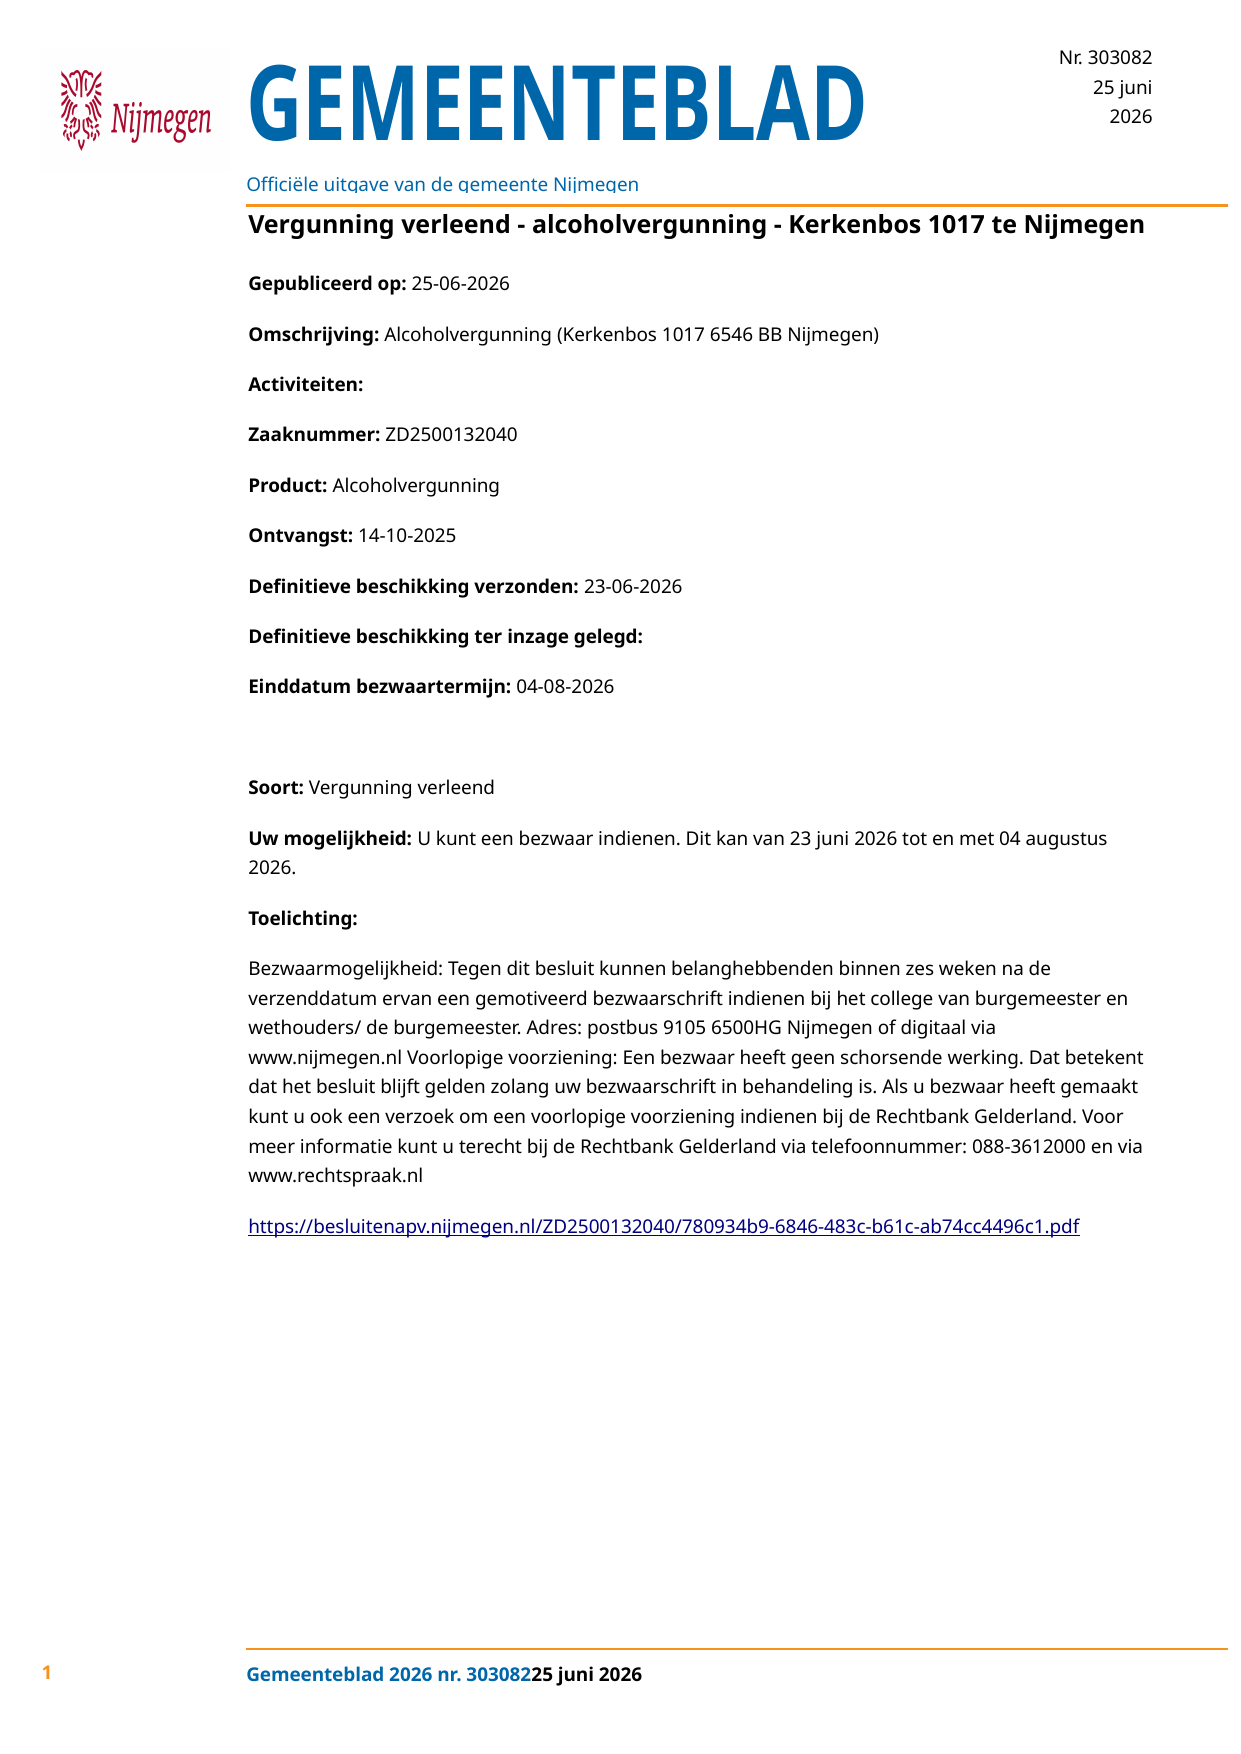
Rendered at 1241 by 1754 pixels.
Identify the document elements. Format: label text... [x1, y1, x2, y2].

text Zaaknummer: ZD2500132040 [248, 422, 1152, 447]
text Omschrijving: Alcoholvergunning (Kerkenbos 1017 6546 BB Nijmegen) [248, 321, 1152, 346]
text Einddatum bezwaartermijn: 04-08-2026 [248, 674, 1152, 699]
text Definitieve beschikking ter inzage gelegd: [248, 623, 1152, 649]
text Product: Alcoholvergunning [248, 472, 1152, 498]
text Definitieve beschikking verzonden: 23-06-2026 [248, 573, 1152, 598]
text https://besluitenapv.nijmegen.nl/ZD2500132040/780934b9-6846-483c-b61c-ab74cc4496c1.pdf [248, 1213, 1152, 1238]
text Uw mogelijkheid: U kunt een bezwaar indienen. Dit kan van 23 juni 2026 tot en met 04 augustus 2026. [248, 825, 1152, 880]
text Bezwaarmogelijkheid: Tegen dit besluit kunnen belanghebbenden binnen zes weken na de verzenddatum ervan een gemotiveerd bezwaarschrift indienen bij het college van burgemeester en wethouders/ de burgemeester. Adres: postbus 9105 6500HG Nijmegen of digitaal via www.nijmegen.nl Voorlopige voorziening: Een bezwaar heeft geen schorsende werking. Dat betekent dat het besluit blijft gelden zolang uw bezwaarschrift in behandeling is. Als u bezwaar heeft gemaakt kunt u ook een verzoek om een voorlopige voorziening indienen bij de Rechtbank Gelderland. Voor meer informatie kunt u terecht bij de Rechtbank Gelderland via telefoonnummer: 088-3612000 en via www.rechtspraak.nl [248, 955, 1152, 1188]
text Soort: Vergunning verleend [248, 774, 1152, 800]
picture [41, 47, 231, 172]
text Ontvangst: 14-10-2025 [248, 522, 1152, 548]
text Activiteiten: [248, 371, 1152, 397]
text Vergunning verleend - alcoholvergunning - Kerkenbos 1017 te Nijmegen [248, 207, 1152, 241]
text Gepubliceerd op: 25-06-2026 [248, 270, 1152, 296]
text Toelichting: [248, 905, 1152, 931]
